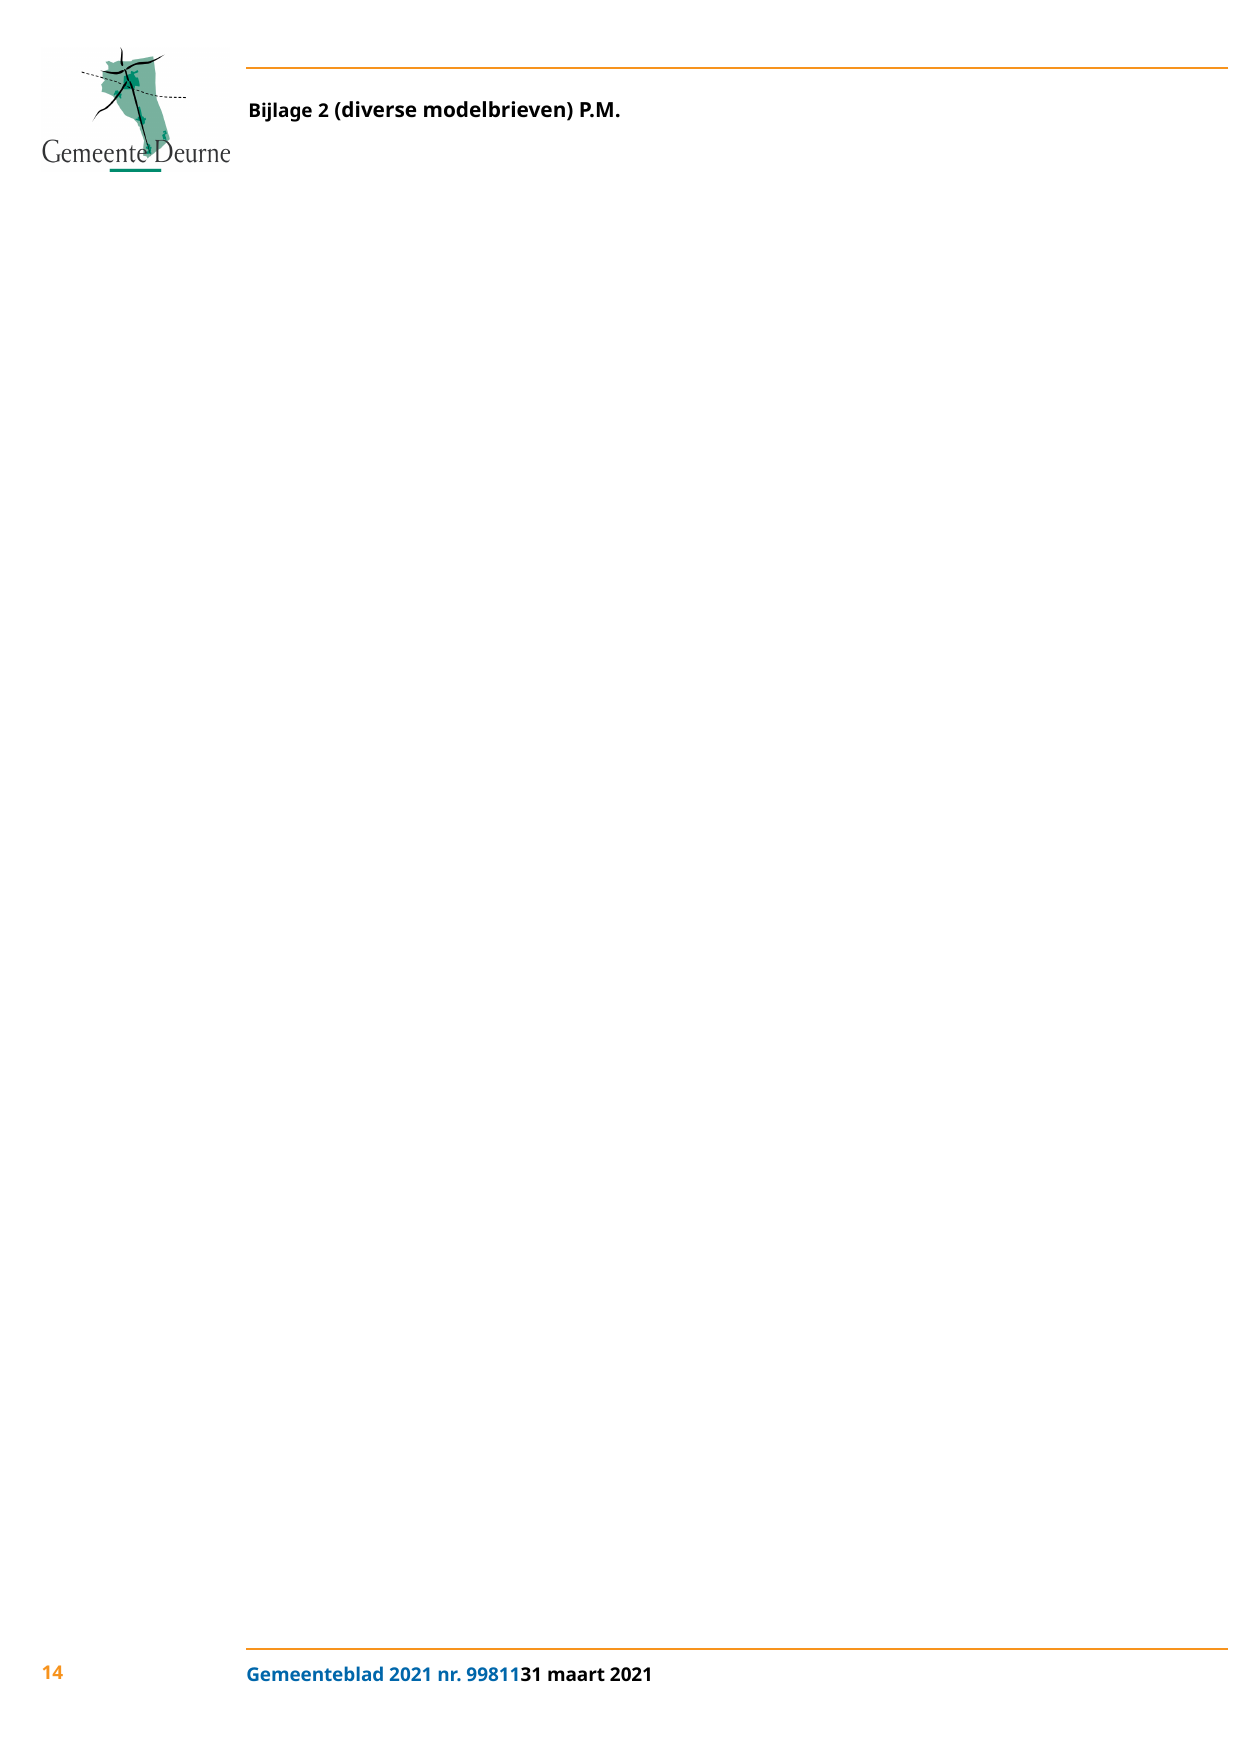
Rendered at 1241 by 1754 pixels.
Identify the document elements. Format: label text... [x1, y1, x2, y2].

picture [41, 47, 231, 172]
text Bijlage 2 (diverse modelbrieven) P.M. [248, 95, 1152, 123]
